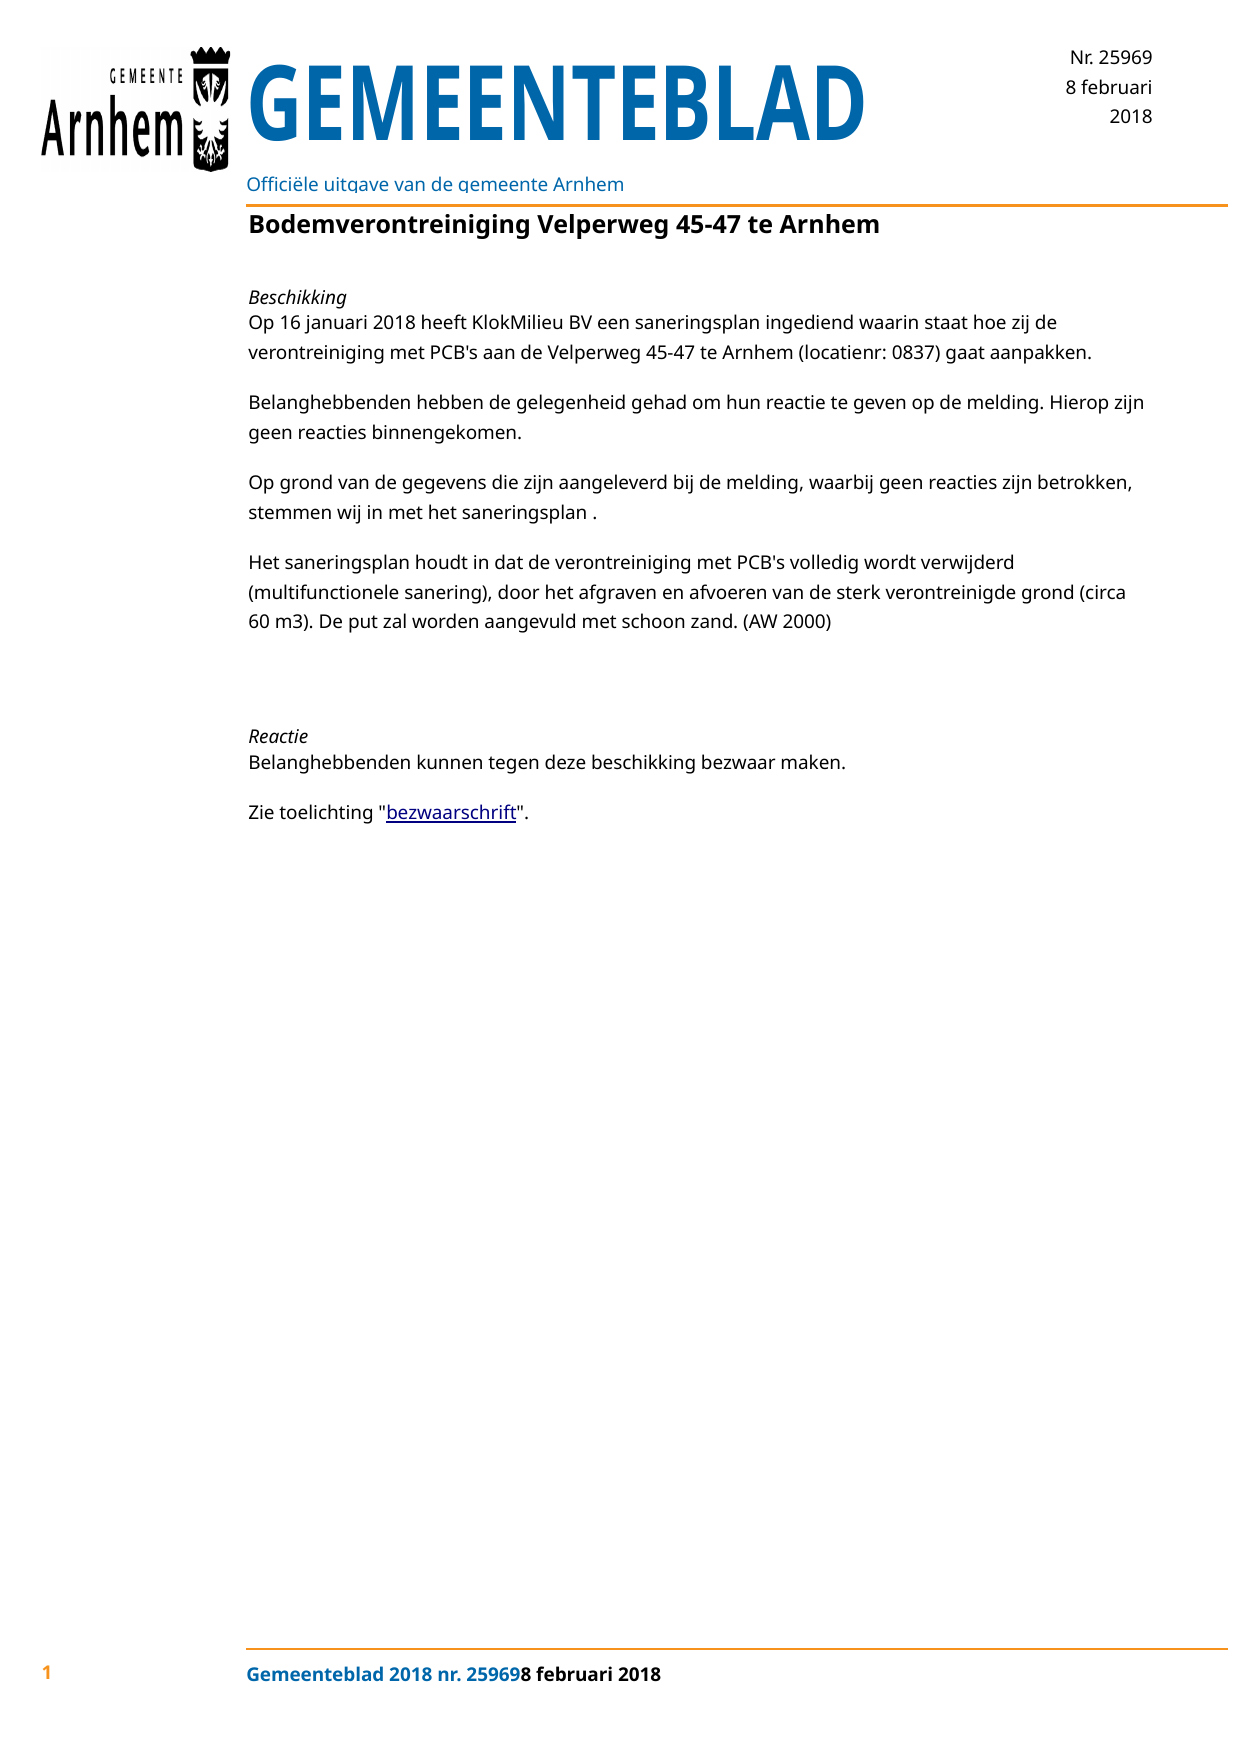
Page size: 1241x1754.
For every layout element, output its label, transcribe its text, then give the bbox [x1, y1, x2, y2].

text Bodemverontreiniging Velperweg 45-47 te Arnhem [248, 207, 1152, 241]
picture [41, 47, 231, 172]
text Beschikking [248, 284, 1152, 309]
text Belanghebbenden kunnen tegen deze beschikking bezwaar maken. [248, 749, 1152, 774]
text Op grond van de gegevens die zijn aangeleverd bij de melding, waarbij geen reacties zijn betrokken, stemmen wij in met het saneringsplan . [248, 469, 1152, 525]
text Belanghebbenden hebben de gelegenheid gehad om hun reactie te geven op de melding. Hierop zijn geen reacties binnengekomen. [248, 389, 1152, 445]
text Het saneringsplan houdt in dat de verontreiniging met PCB's volledig wordt verwijderd (multifunctionele sanering), door het afgraven en afvoeren van de sterk verontreinigde grond (circa 60 m3). De put zal worden aangevuld met schoon zand. (AW 2000) [248, 549, 1152, 634]
text Op 16 januari 2018 heeft KlokMilieu BV een saneringsplan ingediend waarin staat hoe zij de verontreiniging met PCB's aan de Velperweg 45-47 te Arnhem (locatienr: 0837) gaat aanpakken. [248, 309, 1152, 365]
text Reactie [248, 723, 1152, 749]
text Zie toelichting "bezwaarschrift". [248, 799, 1152, 825]
